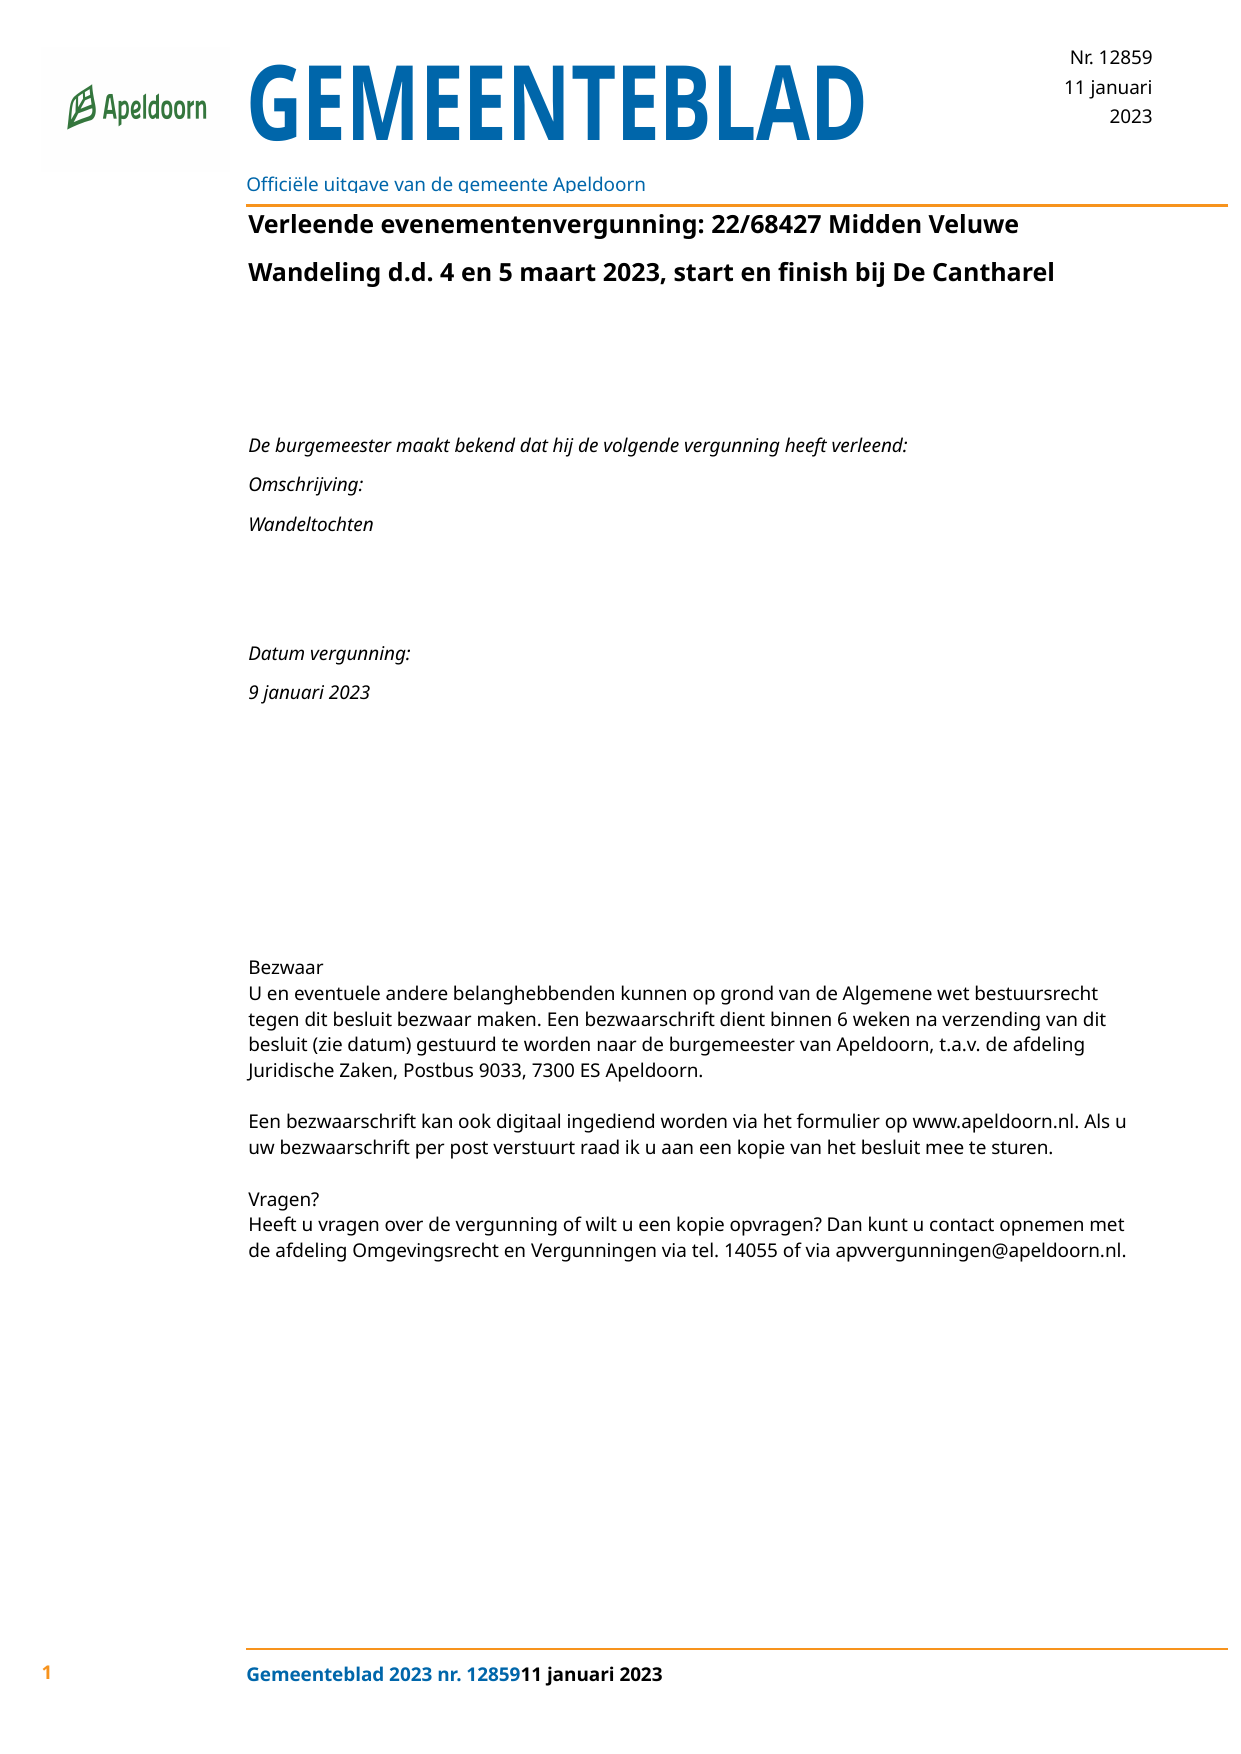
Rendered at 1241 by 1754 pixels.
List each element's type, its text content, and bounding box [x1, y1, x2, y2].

text Wandeltochten [248, 511, 1152, 537]
text Omschrijving: [248, 472, 1152, 497]
text Bezwaar [248, 954, 1152, 980]
text Heeft u vragen over de vergunning of wilt u een kopie opvragen? Dan kunt u contact opnemen met de afdeling Omgevingsrecht en Vergunningen via tel. 14055 of via apvvergunningen@apeldoorn.nl. [248, 1212, 1152, 1263]
text Verleende evenementenvergunning: 22/68427 Midden Veluwe Wandeling d.d. 4 en 5 maart 2023, start en finish bij De Cantharel [248, 207, 1152, 288]
text Vragen? [248, 1186, 1152, 1212]
text 9 januari 2023 [248, 679, 1152, 705]
picture [41, 47, 231, 172]
text Datum vergunning: [248, 640, 1152, 666]
text Een bezwaarschrift kan ook digitaal ingediend worden via het formulier op www.apeldoorn.nl. Als u uw bezwaarschrift per post verstuurt raad ik u aan een kopie van het besluit mee te sturen. [248, 1109, 1152, 1160]
text De burgemeester maakt bekend dat hij de volgende vergunning heeft verleend: [248, 432, 1152, 458]
text U en eventuele andere belanghebbenden kunnen op grond van de Algemene wet bestuursrecht tegen dit besluit bezwaar maken. Een bezwaarschrift dient binnen 6 weken na verzending van dit besluit (zie datum) gestuurd te worden naar de burgemeester van Apeldoorn, t.a.v. de afdeling Juridische Zaken, Postbus 9033, 7300 ES Apeldoorn. [248, 980, 1152, 1083]
